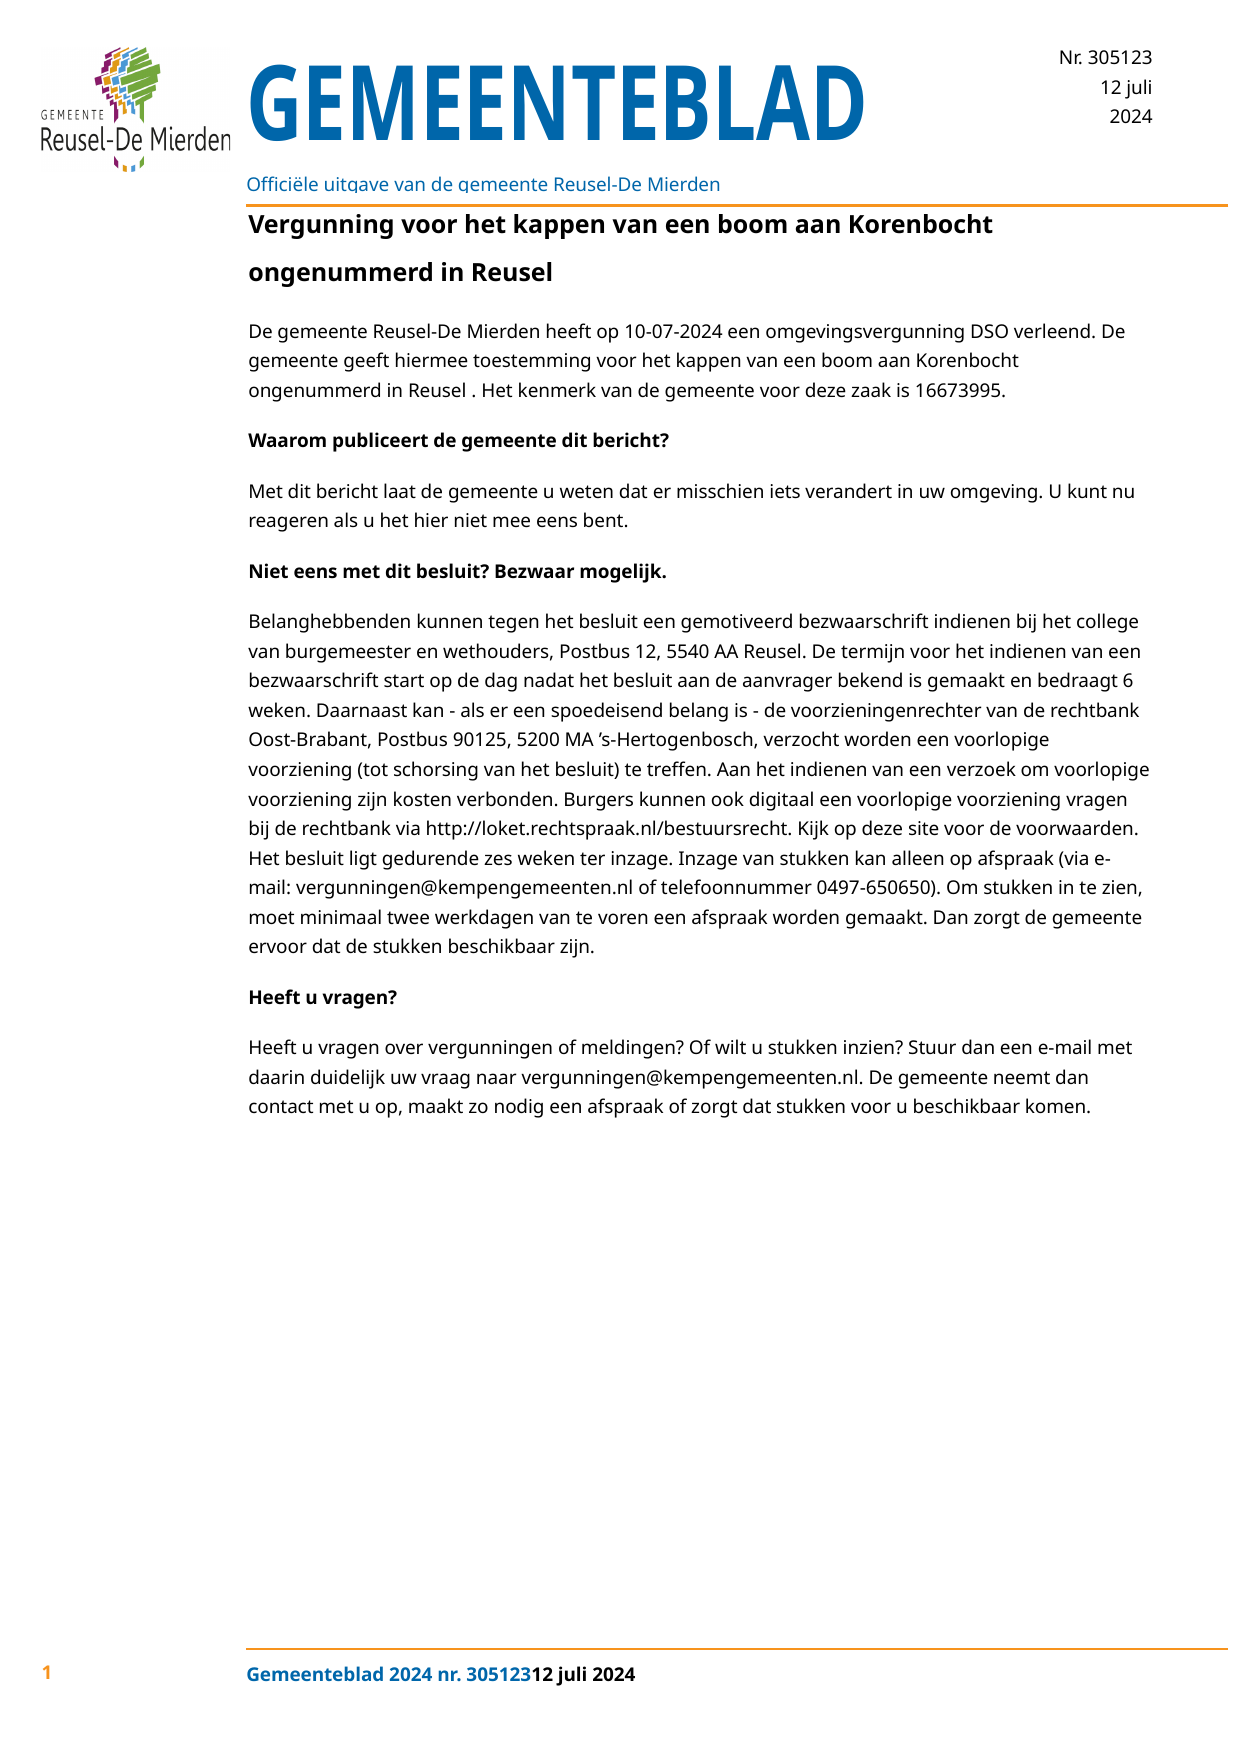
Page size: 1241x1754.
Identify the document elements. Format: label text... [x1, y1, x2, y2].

text Heeft u vragen? [248, 984, 1152, 1010]
text Heeft u vragen over vergunningen of meldingen? Of wilt u stukken inzien? Stuur dan een e-mail met daarin duidelijk uw vraag naar vergunningen@kempengemeenten.nl. De gemeente neemt dan contact met u op, maakt zo nodig een afspraak of zorgt dat stukken voor u beschikbaar komen. [248, 1034, 1152, 1119]
text Waarom publiceert de gemeente dit bericht? [248, 427, 1152, 453]
picture [41, 47, 231, 172]
text Niet eens met dit besluit? Bezwaar mogelijk. [248, 558, 1152, 584]
text De gemeente Reusel-De Mierden heeft op 10-07-2024 een omgevingsvergunning DSO verleend. De gemeente geeft hiermee toestemming voor het kappen van een boom aan Korenbocht ongenummerd in Reusel . Het kenmerk van de gemeente voor deze zaak is 16673995. [248, 318, 1152, 403]
text Vergunning voor het kappen van een boom aan Korenbocht ongenummerd in Reusel [248, 207, 1152, 288]
text Belanghebbenden kunnen tegen het besluit een gemotiveerd bezwaarschrift indienen bij het college van burgemeester en wethouders, Postbus 12, 5540 AA Reusel. De termijn voor het indienen van een bezwaarschrift start op de dag nadat het besluit aan de aanvrager bekend is gemaakt en bedraagt 6 weken. Daarnaast kan - als er een spoedeisend belang is - de voorzieningenrechter van de rechtbank Oost-Brabant, Postbus 90125, 5200 MA ’s-Hertogenbosch, verzocht worden een voorlopige voorziening (tot schorsing van het besluit) te treffen. Aan het indienen van een verzoek om voorlopige voorziening zijn kosten verbonden. Burgers kunnen ook digitaal een voorlopige voorziening vragen bij de rechtbank via http://loket.rechtspraak.nl/bestuursrecht. Kijk op deze site voor de voorwaarden. Het besluit ligt gedurende zes weken ter inzage. Inzage van stukken kan alleen op afspraak (via e-mail: vergunningen@kempengemeenten.nl of telefoonnummer 0497-650650). Om stukken in te zien, moet minimaal twee werkdagen van te voren een afspraak worden gemaakt. Dan zorgt de gemeente ervoor dat de stukken beschikbaar zijn. [248, 608, 1152, 959]
text Met dit bericht laat de gemeente u weten dat er misschien iets verandert in uw omgeving. U kunt nu reageren als u het hier niet mee eens bent. [248, 478, 1152, 533]
